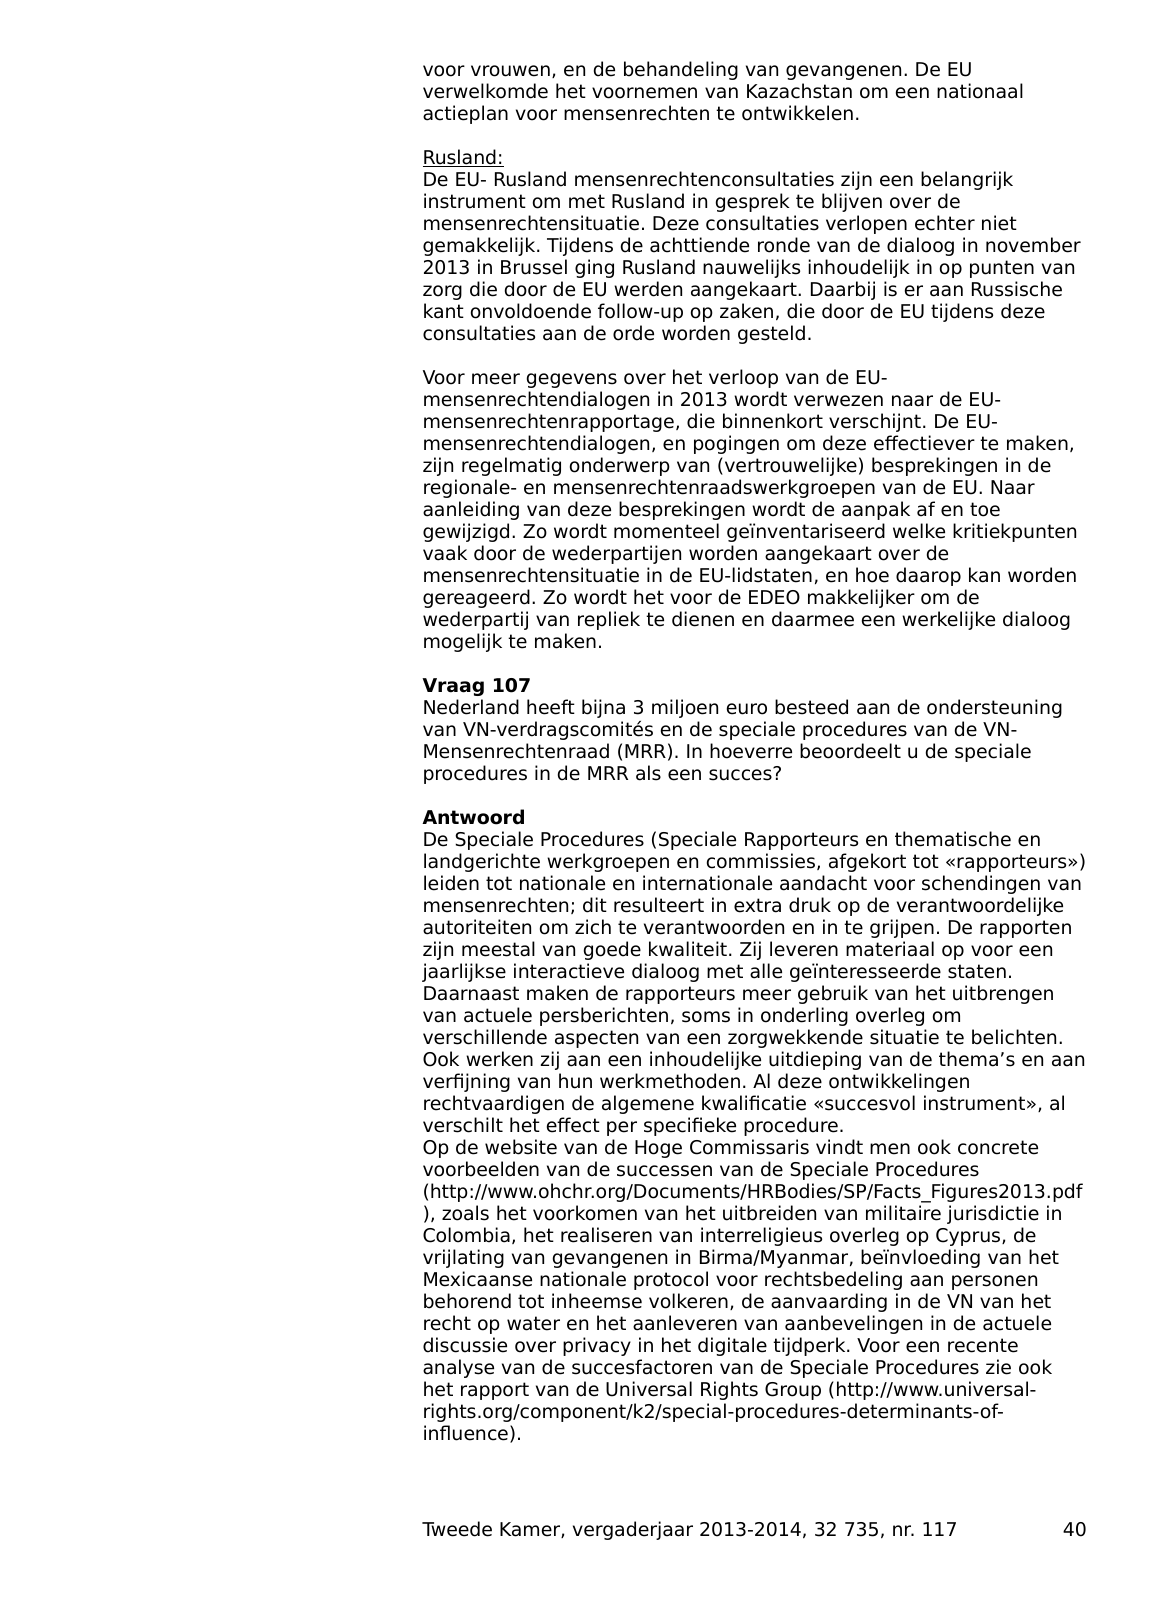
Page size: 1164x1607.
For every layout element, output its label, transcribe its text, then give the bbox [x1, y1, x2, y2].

text De EU- Rusland mensenrechtenconsultaties zijn een belangrijk instrument om met Rusland in gesprek te blijven over de mensenrechtensituatie. Deze consultaties verlopen echter niet gemakkelijk. Tijdens de achttiende ronde van de dialoog in november 2013 in Brussel ging Rusland nauwelijks inhoudelijk in op punten van zorg die door de EU werden aangekaart. Daarbij is er aan Russische kant onvoldoende follow-up op zaken, die door de EU tijdens deze consultaties aan de orde worden gesteld. [422, 169, 1087, 345]
text Antwoord [422, 807, 1087, 829]
text Nederland heeft bijna 3 miljoen euro besteed aan de ondersteuning van VN-verdragscomités en de speciale procedures van de VN-Mensenrechtenraad (MRR). In hoeverre beoordeelt u de speciale procedures in de MRR als een succes? [422, 697, 1087, 785]
text Op de website van de Hoge Commissaris vindt men ook concrete voorbeelden van de successen van de Speciale Procedures (http://www.ohchr.org/Documents/HRBodies/SP/Facts_Figures2013.pdf), zoals het voorkomen van het uitbreiden van militaire jurisdictie in Colombia, het realiseren van interreligieus overleg op Cyprus, de vrijlating van gevangenen in Birma/Myanmar, beïnvloeding van het Mexicaanse nationale protocol voor rechtsbedeling aan personen behorend tot inheemse volkeren, de aanvaarding in de VN van het recht op water en het aanleveren van aanbevelingen in de actuele discussie over privacy in het digitale tijdperk. Voor een recente analyse van de succesfactoren van de Speciale Procedures zie ook het rapport van de Universal Rights Group (http://www.universal-rights.org/component/k2/special-procedures-determinants-of-influence). [422, 1137, 1087, 1444]
text Voor meer gegevens over het verloop van de EU-mensenrechtendialogen in 2013 wordt verwezen naar de EU-mensenrechtenrapportage, die binnenkort verschijnt. De EU-mensenrechtendialogen, en pogingen om deze effectiever te maken, zijn regelmatig onderwerp van (vertrouwelijke) besprekingen in de regionale- en mensenrechtenraadswerkgroepen van de EU. Naar aanleiding van deze besprekingen wordt de aanpak af en toe gewijzigd. Zo wordt momenteel geïnventariseerd welke kritiekpunten vaak door de wederpartijen worden aangekaart over de mensenrechtensituatie in de EU-lidstaten, en hoe daarop kan worden gereageerd. Zo wordt het voor de EDEO makkelijker om de wederpartij van repliek te dienen en daarmee een werkelijke dialoog mogelijk te maken. [422, 367, 1087, 653]
text Rusland: [422, 147, 1087, 169]
text De Speciale Procedures (Speciale Rapporteurs en thematische en landgerichte werkgroepen en commissies, afgekort tot «rapporteurs») leiden tot nationale en internationale aandacht voor schendingen van mensenrechten; dit resulteert in extra druk op de verantwoordelijke autoriteiten om zich te verantwoorden en in te grijpen. De rapporten zijn meestal van goede kwaliteit. Zij leveren materiaal op voor een jaarlijkse interactieve dialoog met alle geïnteresseerde staten. Daarnaast maken de rapporteurs meer gebruik van het uitbrengen van actuele persberichten, soms in onderling overleg om verschillende aspecten van een zorgwekkende situatie te belichten. Ook werken zij aan een inhoudelijke uitdieping van de thema’s en aan verfijning van hun werkmethoden. Al deze ontwikkelingen rechtvaardigen de algemene kwalificatie «succesvol instrument», al verschilt het effect per specifieke procedure. [422, 829, 1087, 1137]
text voor vrouwen, en de behandeling van gevangenen. De EU verwelkomde het voornemen van Kazachstan om een nationaal actieplan voor mensenrechten te ontwikkelen. [422, 59, 1087, 125]
text Vraag 107 [422, 675, 1087, 697]
